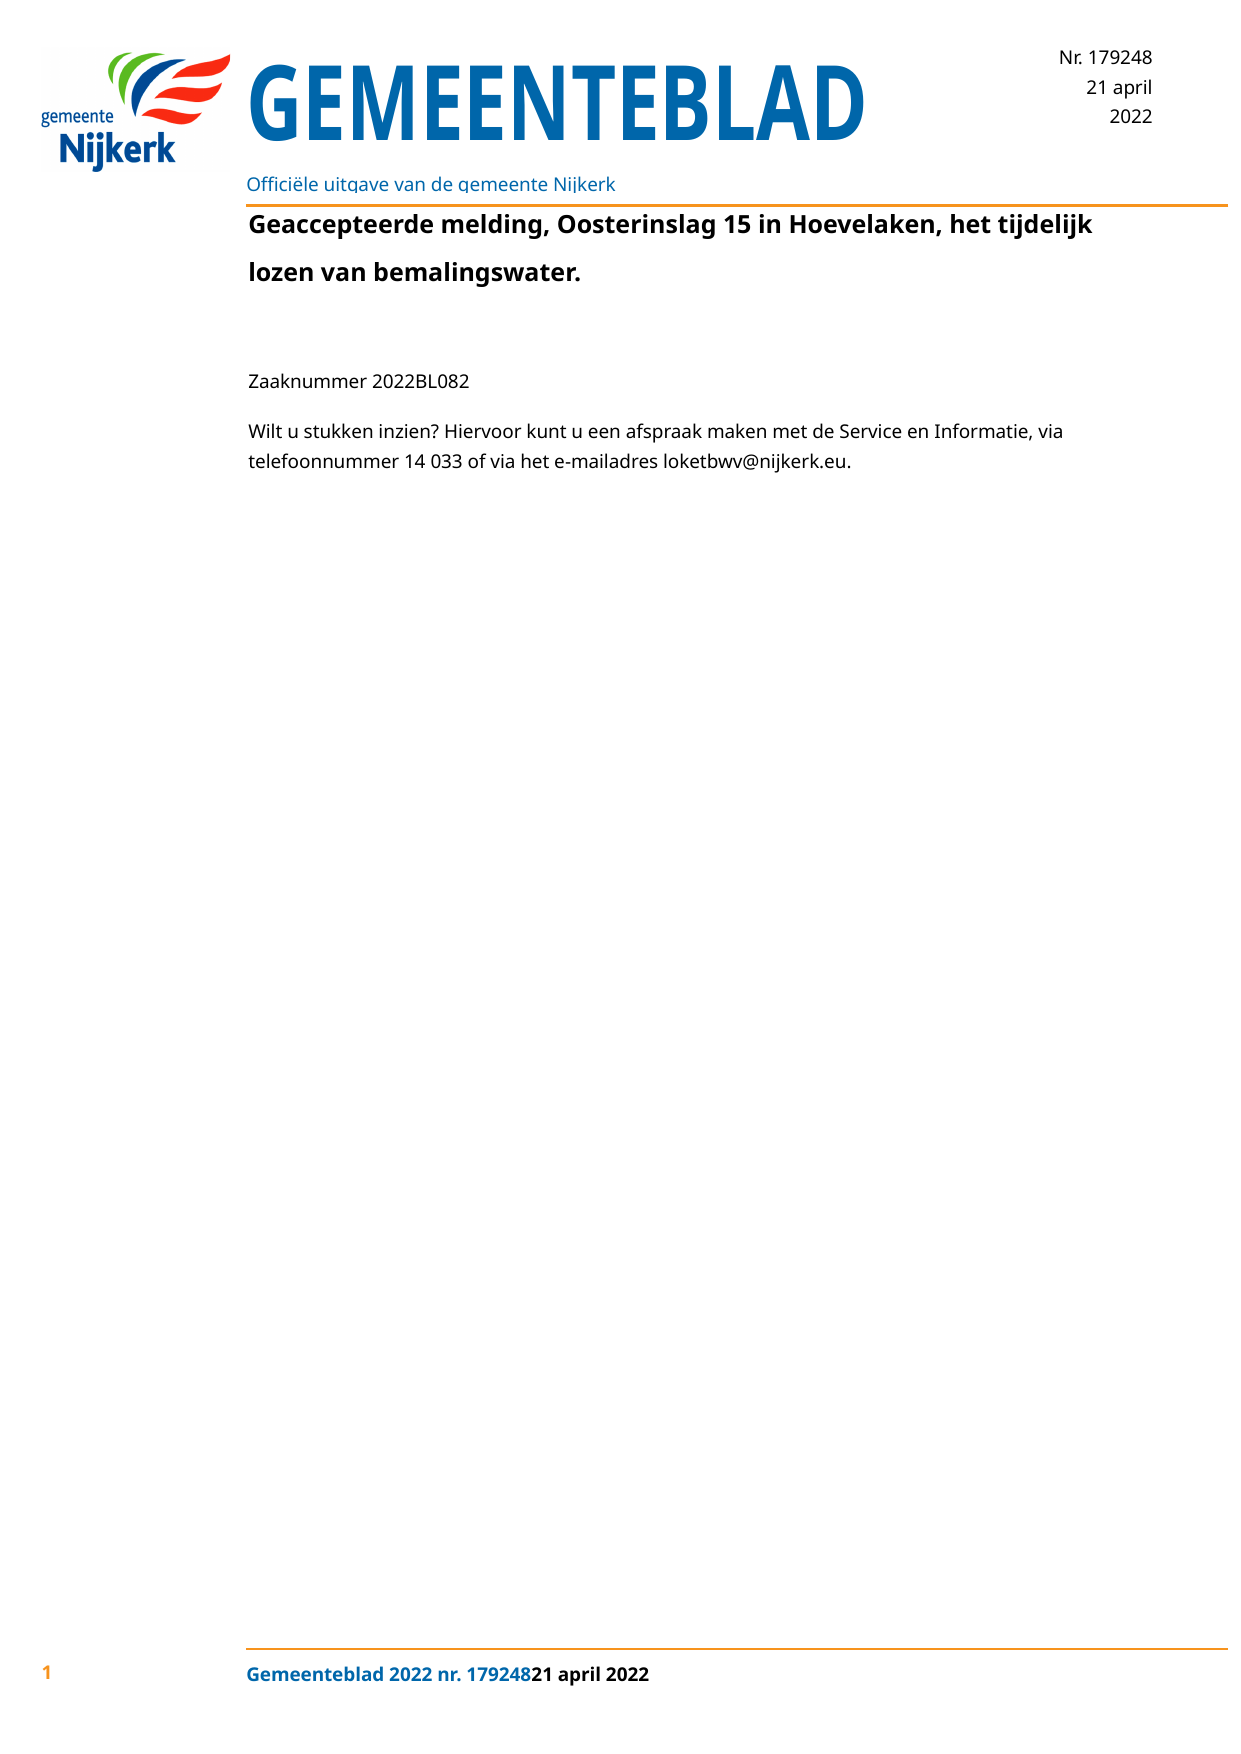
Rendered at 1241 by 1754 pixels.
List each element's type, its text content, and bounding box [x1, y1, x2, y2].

text Wilt u stukken inzien? Hiervoor kunt u een afspraak maken met de Service en Informatie, via telefoonnummer 14 033 of via het e-mailadres loketbwv@nijkerk.eu. [248, 419, 1152, 474]
text Zaaknummer 2022BL082 [248, 368, 1152, 394]
text Geaccepteerde melding, Oosterinslag 15 in Hoevelaken, het tijdelijk lozen van bemalingswater. [248, 207, 1152, 288]
picture [41, 47, 231, 172]
